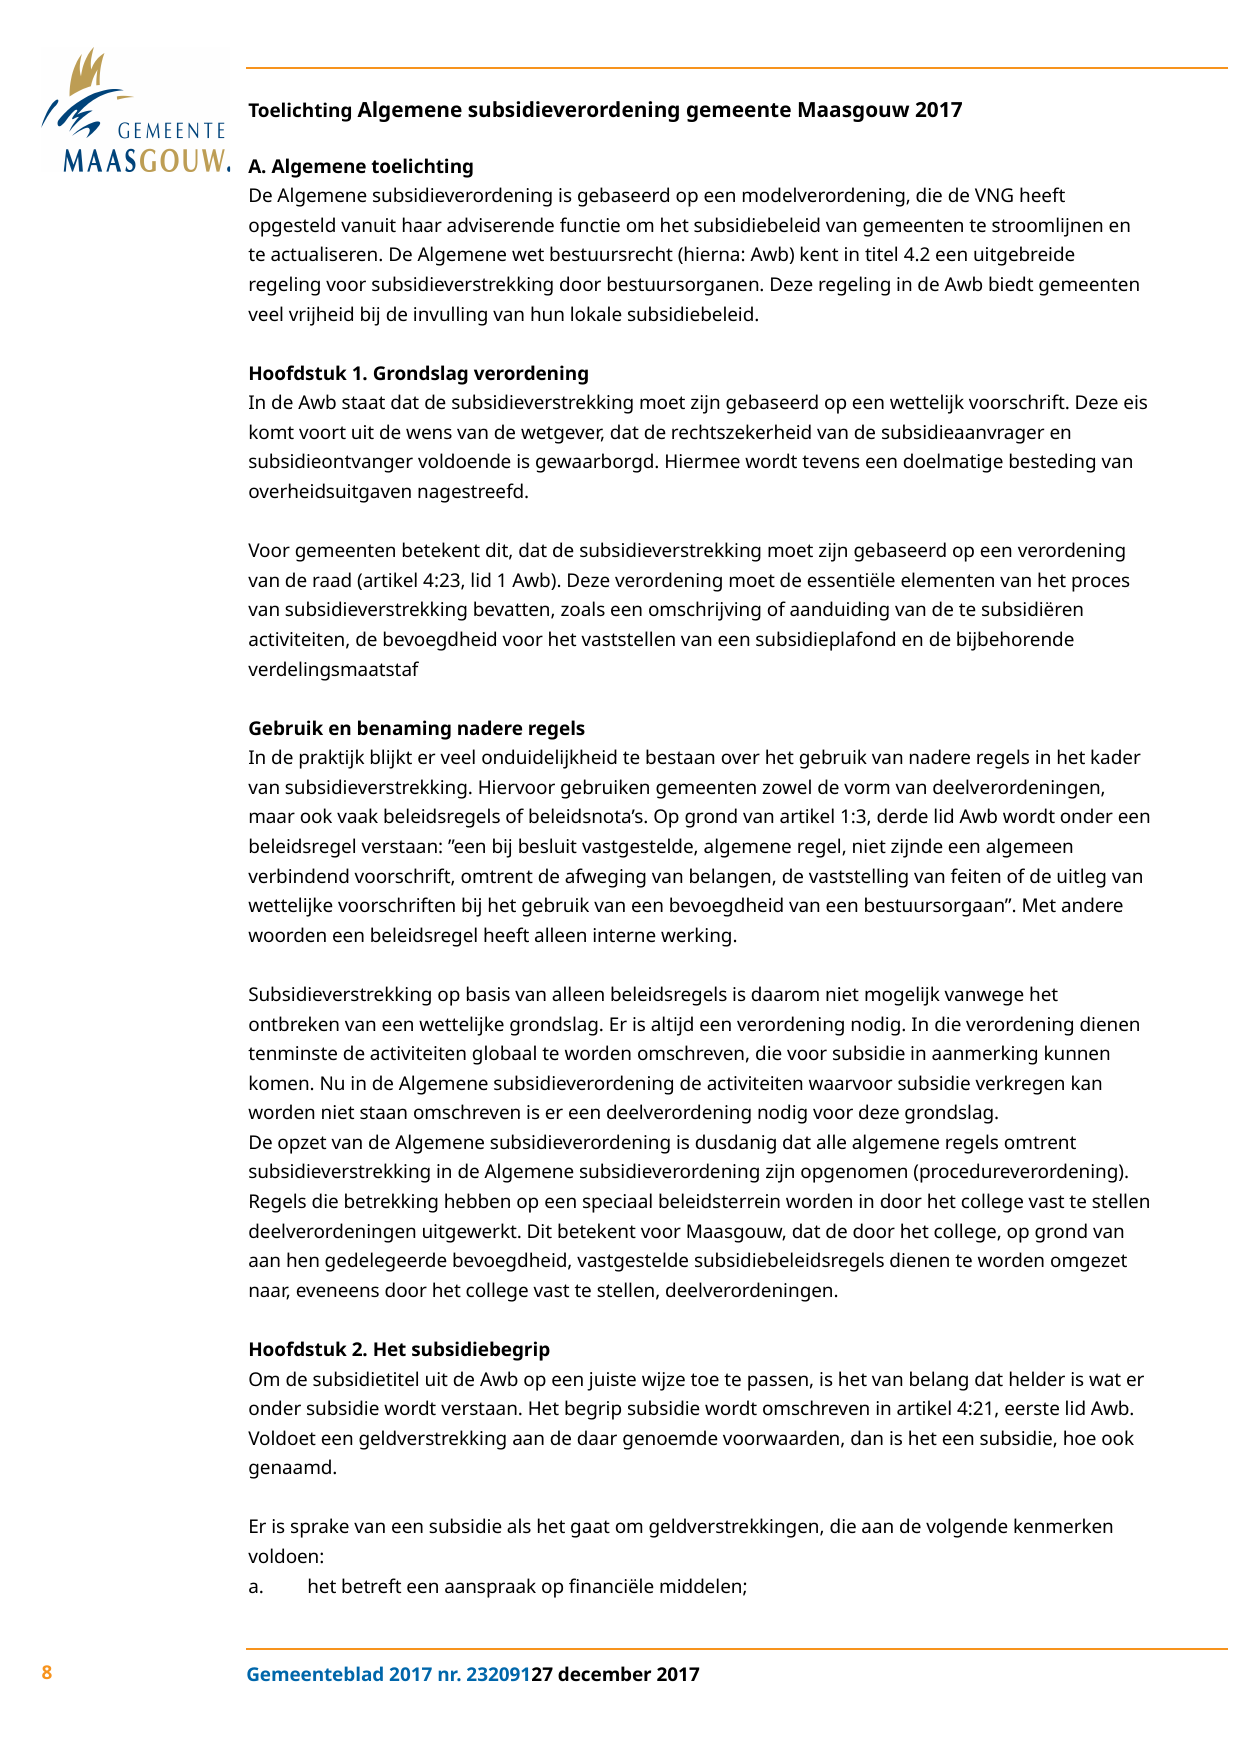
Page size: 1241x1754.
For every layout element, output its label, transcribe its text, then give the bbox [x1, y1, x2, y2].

text Voor gemeenten betekent dit, dat de subsidieverstrekking moet zijn gebaseerd op een verordening van de raad (artikel 4:23, lid 1 Awb). Deze verordening moet de essentiële elementen van het proces van subsidieverstrekking bevatten, zoals een omschrijving of aanduiding van de te subsidiëren activiteiten, de bevoegdheid voor het vaststellen van een subsidieplafond en de bijbehorende verdelingsmaatstaf [248, 537, 1152, 682]
text De opzet van de Algemene subsidieverordening is dusdanig dat alle algemene regels omtrent subsidieverstrekking in de Algemene subsidieverordening zijn opgenomen (procedureverordening). Regels die betrekking hebben op een speciaal beleidsterrein worden in door het college vast te stellen deelverordeningen uitgewerkt. Dit betekent voor Maasgouw, dat de door het college, op grond van aan hen gedelegeerde bevoegdheid, vastgestelde subsidiebeleidsregels dienen te worden omgezet naar, eveneens door het college vast te stellen, deelverordeningen. [248, 1129, 1152, 1303]
text Gebruik en benaming nadere regels [248, 715, 1152, 741]
text Om de subsidietitel uit de Awb op een juiste wijze toe te passen, is het van belang dat helder is wat er onder subsidie wordt verstaan. Het begrip subsidie wordt omschreven in artikel 4:21, eerste lid Awb. Voldoet een geldverstrekking aan de daar genoemde voorwaarden, dan is het een subsidie, hoe ook genaamd. [248, 1366, 1152, 1480]
list het betreft een aanspraak op financiële middelen; [248, 1573, 1152, 1599]
text In de praktijk blijkt er veel onduidelijkheid te bestaan over het gebruik van nadere regels in het kader van subsidieverstrekking. Hiervoor gebruiken gemeenten zowel de vorm van deelverordeningen, maar ook vaak beleidsregels of beleidsnota’s. Op grond van artikel 1:3, derde lid Awb wordt onder een beleidsregel verstaan: ”een bij besluit vastgestelde, algemene regel, niet zijnde een algemeen verbindend voorschrift, omtrent de afweging van belangen, de vaststelling van feiten of de uitleg van wettelijke voorschriften bij het gebruik van een bevoegdheid van een bestuursorgaan”. Met andere woorden een beleidsregel heeft alleen interne werking. [248, 744, 1152, 948]
text Toelichting Algemene subsidieverordening gemeente Maasgouw 2017 [248, 95, 1152, 123]
picture [41, 47, 231, 172]
text Hoofdstuk 2. Het subsidiebegrip [248, 1336, 1152, 1362]
text Hoofdstuk 1. Grondslag verordening [248, 360, 1152, 386]
text Er is sprake van een subsidie als het gaat om geldverstrekkingen, die aan de volgende kenmerken voldoen: [248, 1514, 1152, 1569]
text In de Awb staat dat de subsidieverstrekking moet zijn gebaseerd op een wettelijk voorschrift. Deze eis komt voort uit de wens van de wetgever, dat de rechtszekerheid van de subsidieaanvrager en subsidieontvanger voldoende is gewaarborgd. Hiermee wordt tevens een doelmatige besteding van overheidsuitgaven nagestreefd. [248, 389, 1152, 504]
text De Algemene subsidieverordening is gebaseerd op een modelverordening, die de VNG heeft opgesteld vanuit haar adviserende functie om het subsidiebeleid van gemeenten te stroomlijnen en te actualiseren. De Algemene wet bestuursrecht (hierna: Awb) kent in titel 4.2 een uitgebreide regeling voor subsidieverstrekking door bestuursorganen. Deze regeling in de Awb biedt gemeenten veel vrijheid bij de invulling van hun lokale subsidiebeleid. [248, 182, 1152, 327]
text Subsidieverstrekking op basis van alleen beleidsregels is daarom niet mogelijk vanwege het ontbreken van een wettelijke grondslag. Er is altijd een verordening nodig. In die verordening dienen tenminste de activiteiten globaal te worden omschreven, die voor subsidie in aanmerking kunnen komen. Nu in de Algemene subsidieverordening de activiteiten waarvoor subsidie verkregen kan worden niet staan omschreven is er een deelverordening nodig voor deze grondslag. [248, 981, 1152, 1125]
text A. Algemene toelichting [248, 153, 1152, 179]
